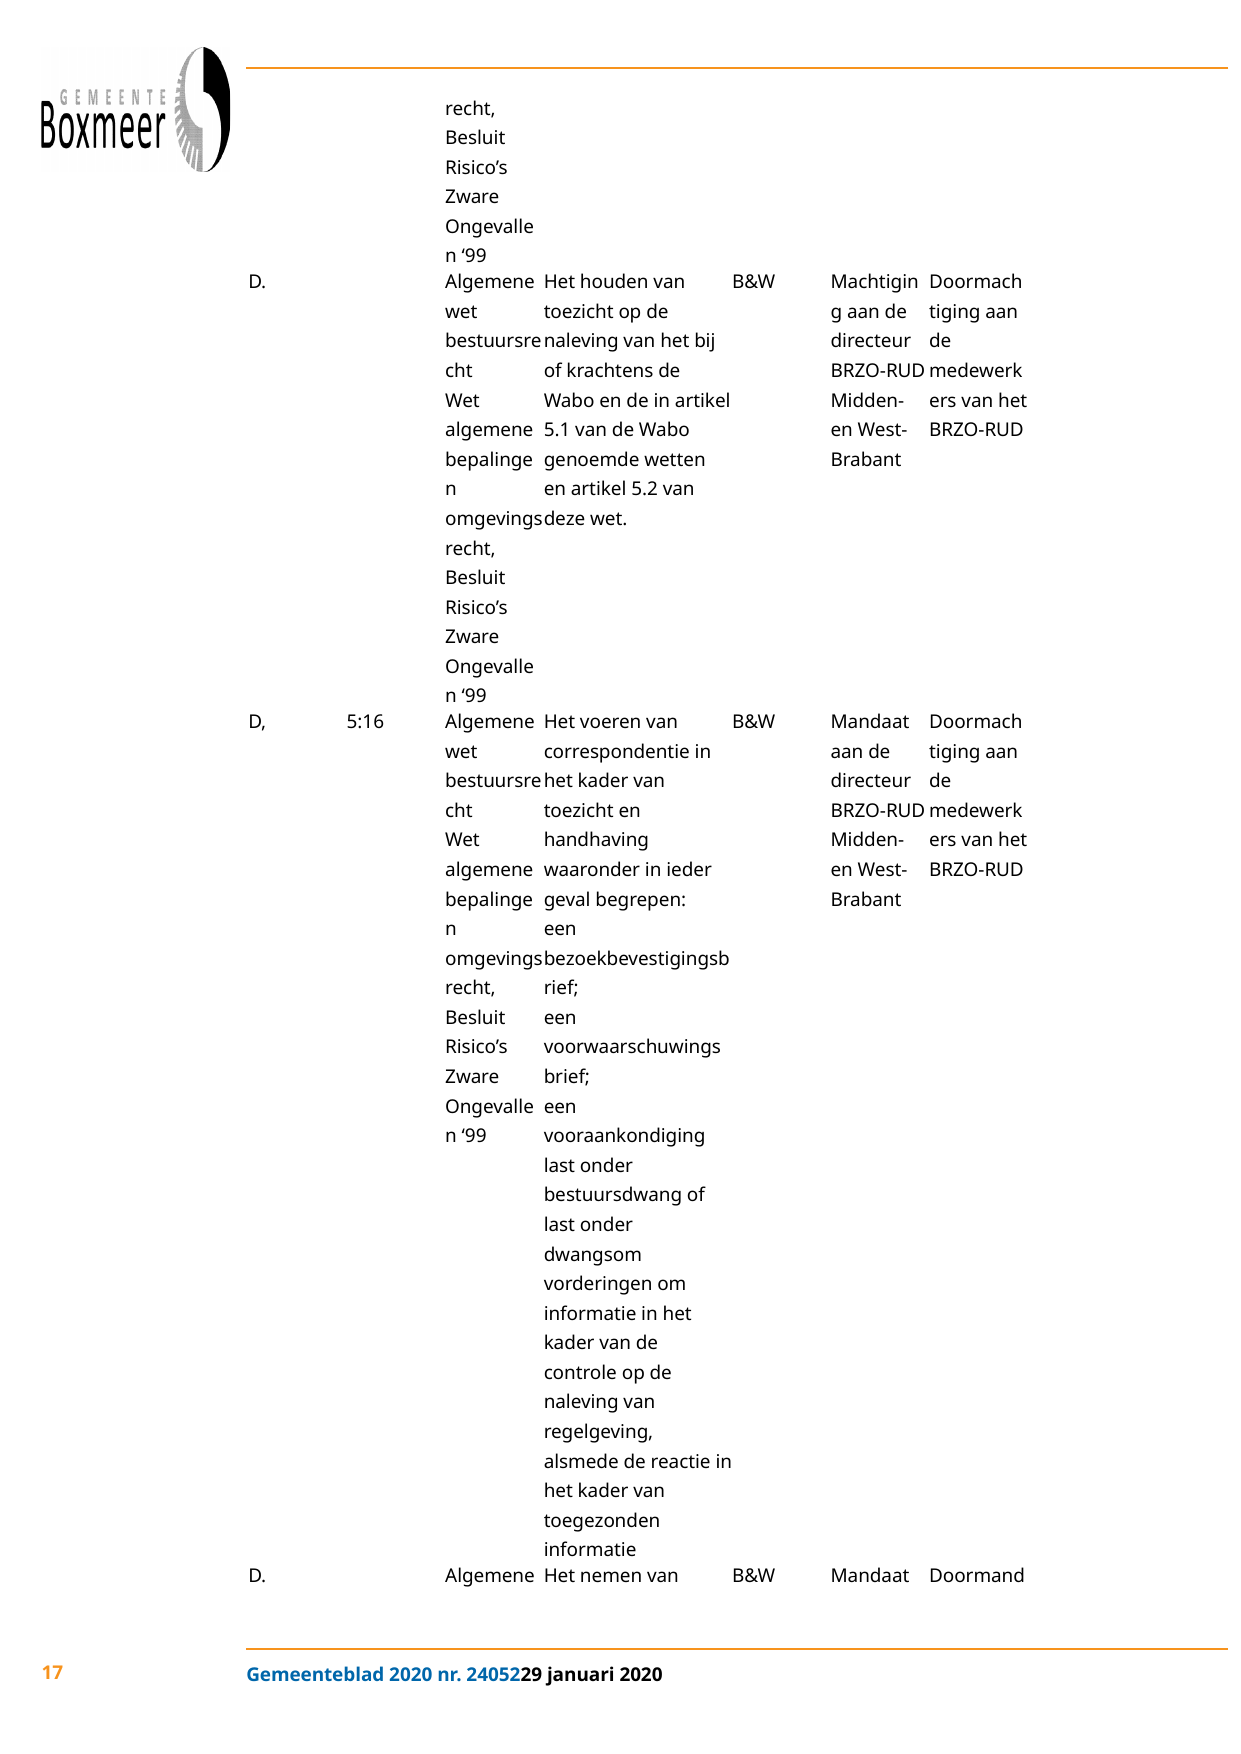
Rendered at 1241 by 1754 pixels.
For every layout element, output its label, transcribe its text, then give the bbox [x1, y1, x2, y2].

table_cell Algemene [445, 1563, 543, 1588]
table_cell [732, 95, 830, 268]
table_cell Het nemen van [544, 1563, 732, 1588]
table_cell [1028, 95, 1152, 268]
table_cell B&W [732, 708, 830, 1562]
table_cell B&W [732, 269, 830, 708]
table_cell [248, 95, 346, 268]
table_cell Doormachtiging aan de medewerkers van het BRZO-RUD [929, 269, 1027, 708]
table_cell Algemene wet bestuursrecht Wet algemene bepalingen omgevingsrecht, Besluit Risico’s Zware Ongevallen ‘99 [445, 708, 543, 1562]
table_cell [544, 95, 732, 268]
table_cell Machtiging aan de directeur BRZO-RUD Midden- en West-Brabant [830, 269, 929, 708]
picture [41, 47, 231, 172]
table_cell B&W [732, 1563, 830, 1588]
table_cell [1028, 708, 1152, 1562]
table_cell [929, 95, 1027, 268]
table_cell [1028, 269, 1152, 708]
table_cell [346, 95, 445, 268]
table_cell D, [248, 708, 346, 1562]
table_cell [830, 95, 929, 268]
table_cell Mandaat aan de directeur BRZO-RUD Midden- en West-Brabant [830, 708, 929, 1562]
table_cell Doormachtiging aan de medewerkers van het BRZO-RUD [929, 708, 1027, 1562]
table_cell [346, 1563, 445, 1588]
table_cell Mandaat [830, 1563, 929, 1588]
table_cell 5:16 [346, 708, 445, 1562]
table_cell Algemene wet bestuursrecht Wet algemene bepalingen omgevingsrecht, Besluit Risico’s Zware Ongevallen ‘99 [445, 269, 543, 708]
table_cell recht, Besluit Risico’s Zware Ongevallen ‘99 [445, 95, 543, 268]
table_cell Het voeren van correspondentie in het kader van toezicht en handhaving waaronder in ieder geval begrepen: een bezoekbevestigingsbrief; een voorwaarschuwingsbrief; een vooraankondiging last onder bestuursdwang of last onder dwangsom vorderingen om informatie in het kader van de controle op de naleving van regelgeving, alsmede de reactie in het kader van toegezonden informatie [544, 708, 732, 1562]
table_cell Doormand [929, 1563, 1027, 1588]
table_cell D. [248, 1563, 346, 1588]
table_cell [346, 269, 445, 708]
table_cell D. [248, 269, 346, 708]
table_cell Het houden van toezicht op de naleving van het bij of krachtens de Wabo en de in artikel 5.1 van de Wabo genoemde wetten en artikel 5.2 van deze wet. [544, 269, 732, 708]
table_cell [1028, 1563, 1152, 1588]
